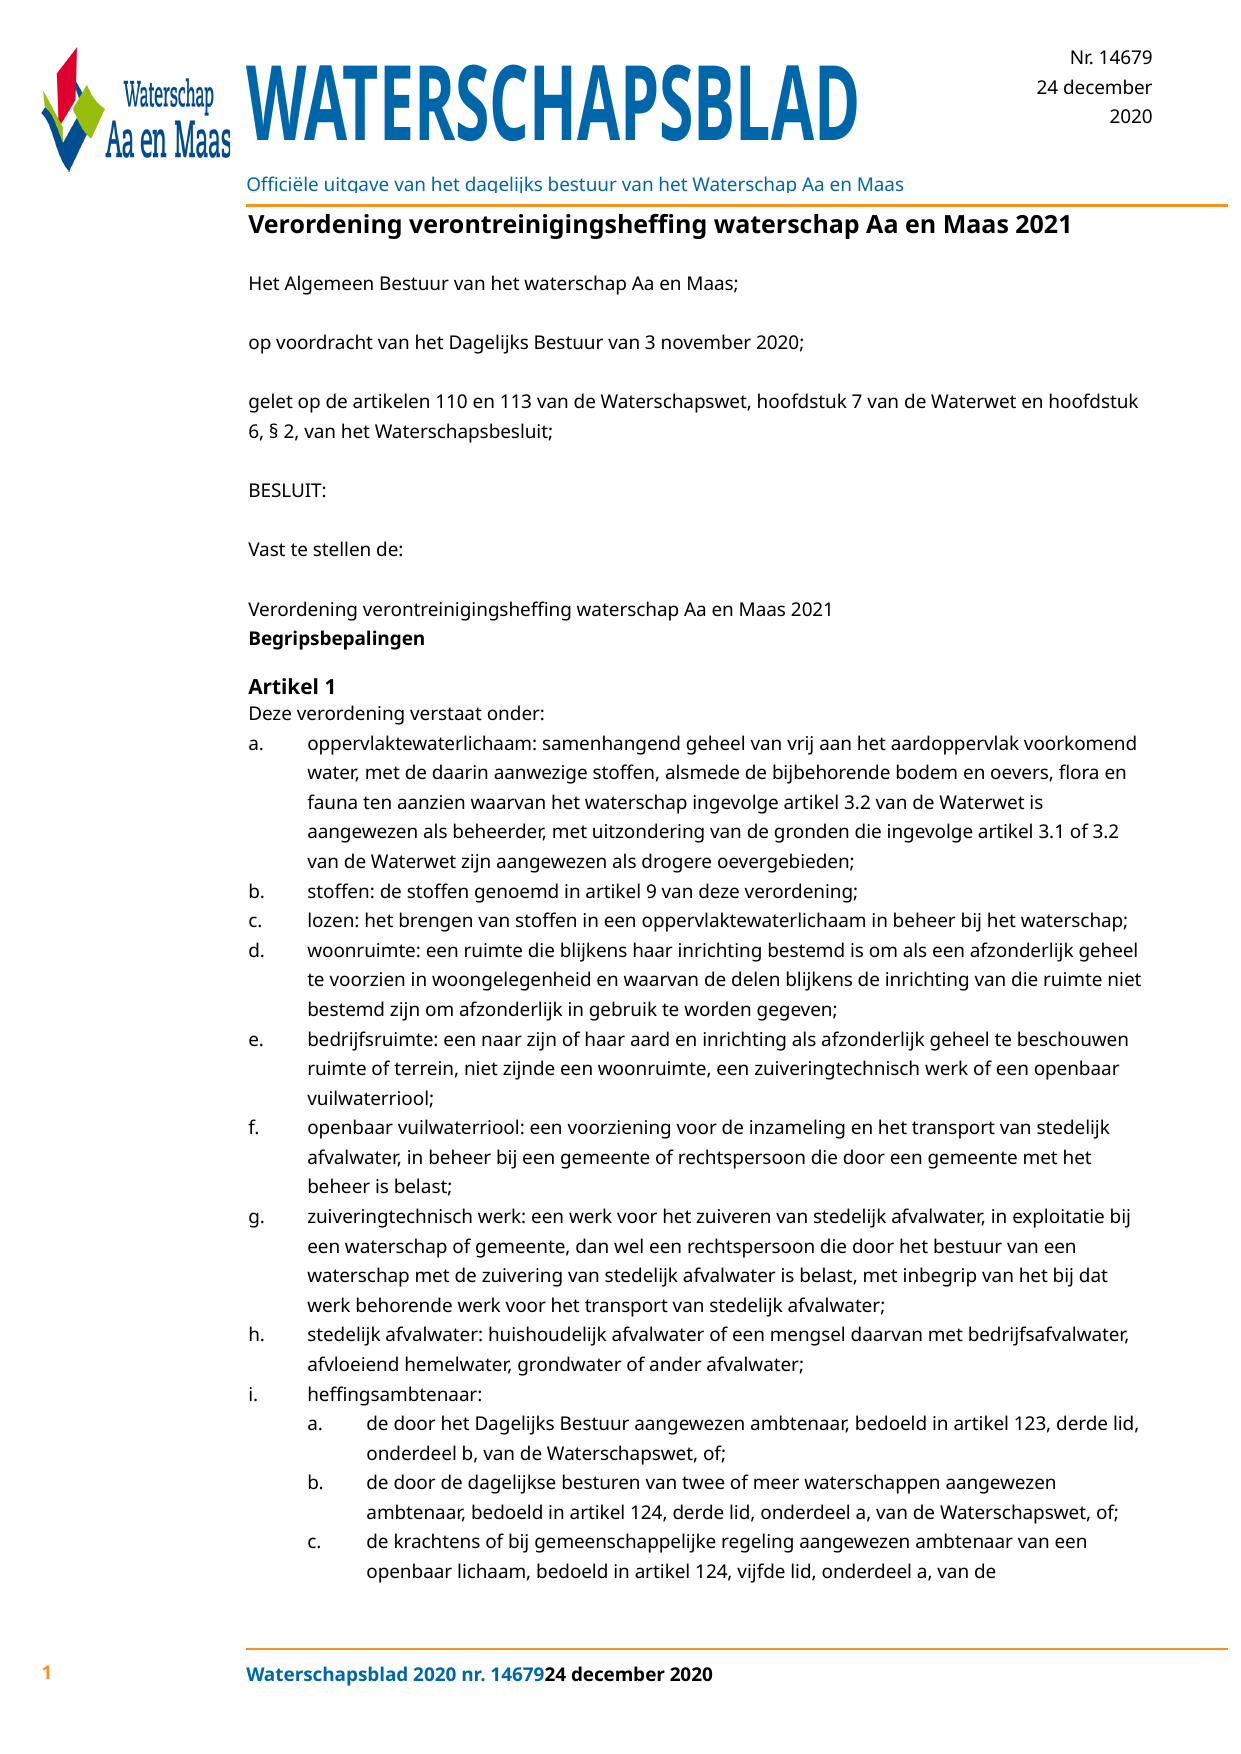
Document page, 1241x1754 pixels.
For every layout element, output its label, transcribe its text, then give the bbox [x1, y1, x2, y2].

list openbaar vuilwaterriool: een voorziening voor de inzameling en het transport van stedelijk afvalwater, in beheer bij een gemeente of rechtspersoon die door een gemeente met het beheer is belast; [248, 1114, 1152, 1199]
list de door de dagelijkse besturen van twee of meer waterschappen aangewezen ambtenaar, bedoeld in artikel 124, derde lid, onderdeel a, van de Waterschapswet, of; [307, 1469, 1152, 1525]
text BESLUIT: [248, 477, 1152, 503]
list de krachtens of bij gemeenschappelijke regeling aangewezen ambtenaar van een openbaar lichaam, bedoeld in artikel 124, vijfde lid, onderdeel a, van de [307, 1529, 1152, 1584]
list stoffen: de stoffen genoemd in artikel 9 van deze verordening; [248, 878, 1152, 903]
list zuiveringtechnisch werk: een werk voor het zuiveren van stedelijk afvalwater, in exploitatie bij een waterschap of gemeente, dan wel een rechtspersoon die door het bestuur van een waterschap met de zuivering van stedelijk afvalwater is belast, met inbegrip van het bij dat werk behorende werk voor het transport van stedelijk afvalwater; [248, 1203, 1152, 1318]
text Verordening verontreinigingsheffing waterschap Aa en Maas 2021 [248, 207, 1152, 241]
list lozen: het brengen van stoffen in een oppervlaktewaterlichaam in beheer bij het waterschap; [248, 907, 1152, 933]
text op voordracht van het Dagelijks Bestuur van 3 november 2020; [248, 329, 1152, 355]
text Begripsbepalingen [248, 625, 1152, 651]
list heffingsambtenaar: [248, 1381, 1152, 1406]
list de door het Dagelijks Bestuur aangewezen ambtenaar, bedoeld in artikel 123, derde lid, onderdeel b, van de Waterschapswet, of; [307, 1410, 1152, 1466]
list stedelijk afvalwater: huishoudelijk afvalwater of een mengsel daarvan met bedrijfsafvalwater, afvloeiend hemelwater, grondwater of ander afvalwater; [248, 1322, 1152, 1377]
picture [41, 47, 231, 172]
text gelet op de artikelen 110 en 113 van de Waterschapswet, hoofdstuk 7 van de Waterwet en hoofdstuk 6, § 2, van het Waterschapsbesluit; [248, 389, 1152, 444]
list woonruimte: een ruimte die blijkens haar inrichting bestemd is om als een afzonderlijk geheel te voorzien in woongelegenheid en waarvan de delen blijkens de inrichting van die ruimte niet bestemd zijn om afzonderlijk in gebruik te worden gegeven; [248, 937, 1152, 1022]
text Het Algemeen Bestuur van het waterschap Aa en Maas; [248, 270, 1152, 296]
list bedrijfsruimte: een naar zijn of haar aard en inrichting als afzonderlijk geheel te beschouwen ruimte of terrein, niet zijnde een woonruimte, een zuiveringtechnisch werk of een openbaar vuilwaterriool; [248, 1026, 1152, 1111]
text Deze verordening verstaat onder: [248, 700, 1152, 726]
text Verordening verontreinigingsheffing waterschap Aa en Maas 2021 [248, 596, 1152, 621]
list oppervlaktewaterlichaam: samenhangend geheel van vrij aan het aardoppervlak voorkomend water, met de daarin aanwezige stoffen, alsmede de bijbehorende bodem en oevers, flora en fauna ten aanzien waarvan het waterschap ingevolge artikel 3.2 van de Waterwet is aangewezen als beheerder, met uitzondering van de gronden die ingevolge artikel 3.1 of 3.2 van de Waterwet zijn aangewezen als drogere oevergebieden; [248, 730, 1152, 874]
text Vast te stellen de: [248, 537, 1152, 562]
text Artikel 1 [248, 672, 1152, 700]
